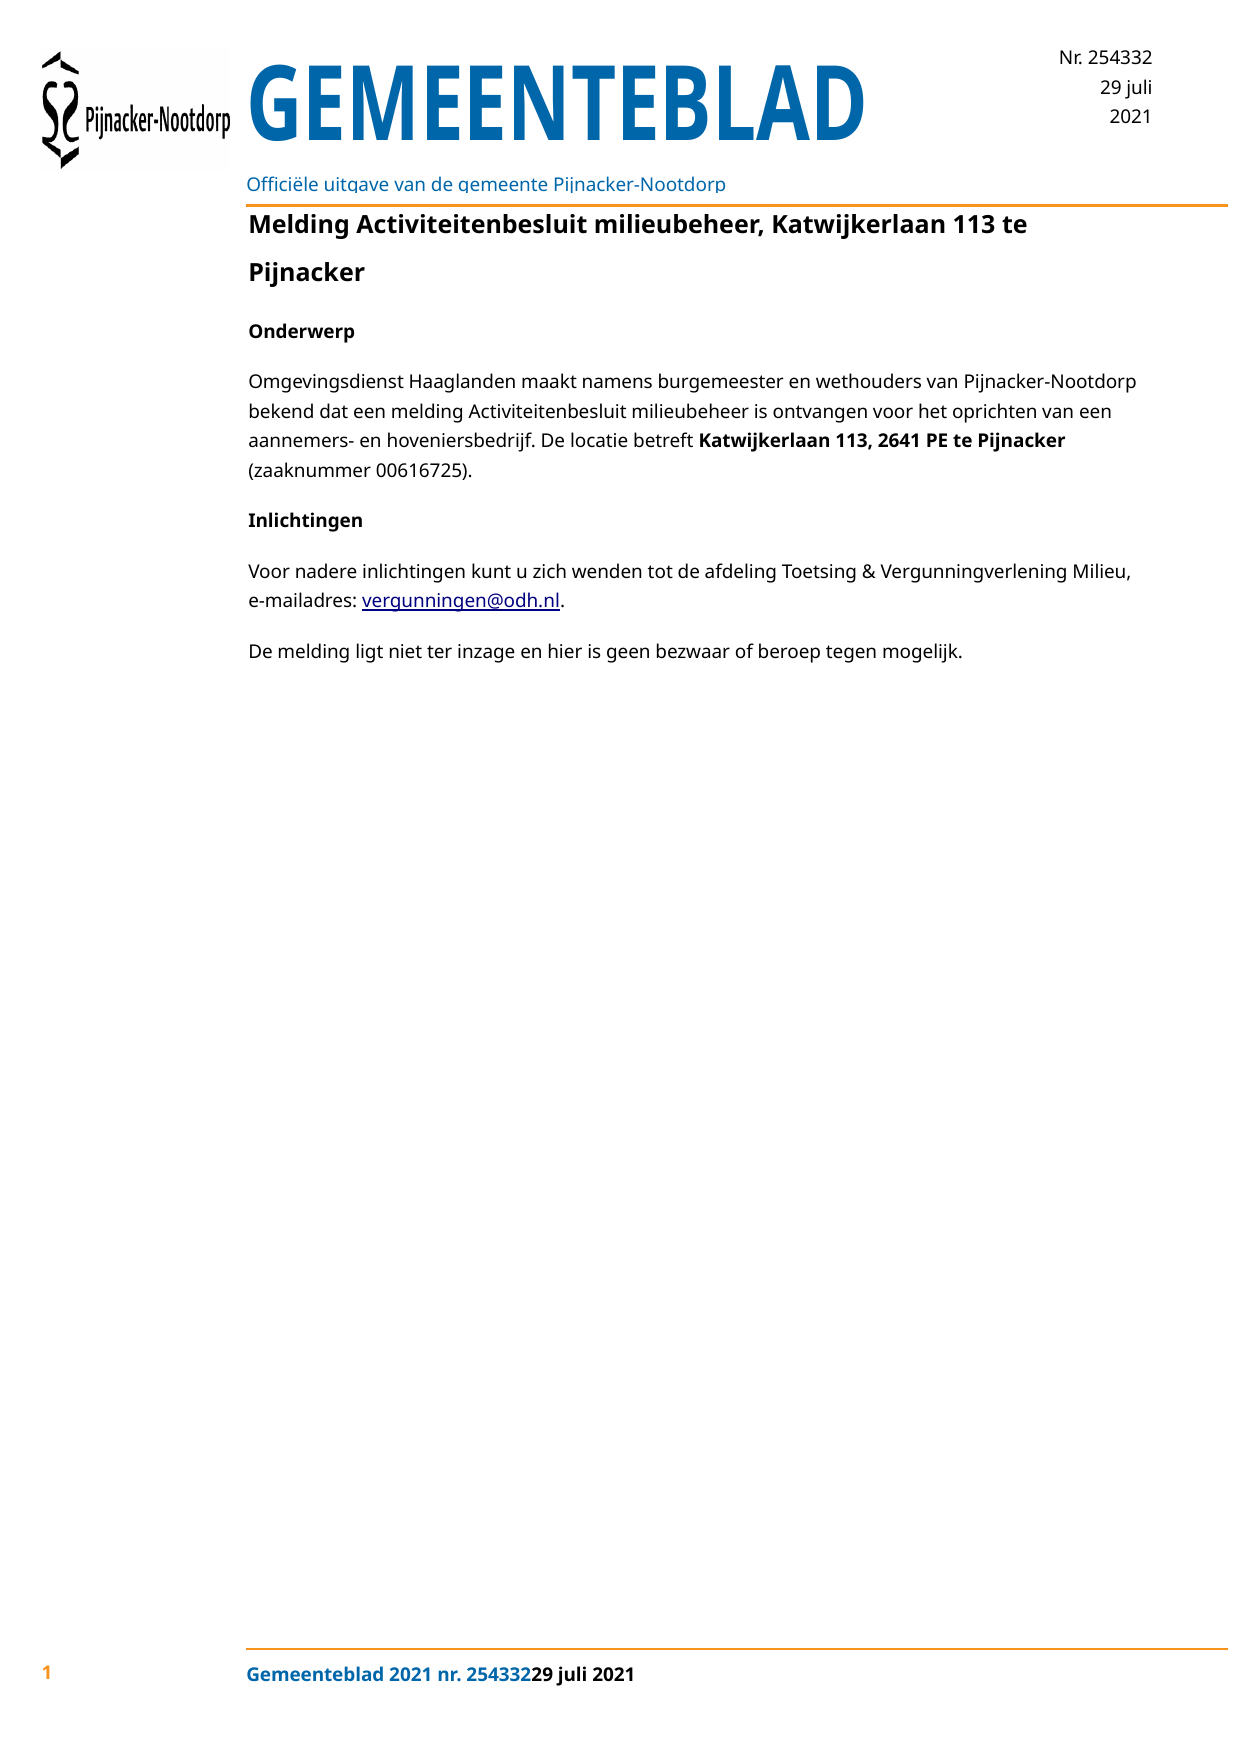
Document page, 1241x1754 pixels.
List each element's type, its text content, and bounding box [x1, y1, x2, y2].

text Voor nadere inlichtingen kunt u zich wenden tot de afdeling Toetsing & Vergunningverlening Milieu, e-mailadres: vergunningen@odh.nl. [248, 558, 1152, 613]
text De melding ligt niet ter inzage en hier is geen bezwaar of beroep tegen mogelijk. [248, 638, 1152, 664]
text Onderwerp [248, 318, 1152, 344]
text Melding Activiteitenbesluit milieubeheer, Katwijkerlaan 113 te Pijnacker [248, 207, 1152, 288]
text Inlichtingen [248, 507, 1152, 533]
text Omgevingsdienst Haaglanden maakt namens burgemeester en wethouders van Pijnacker-Nootdorp bekend dat een melding Activiteitenbesluit milieubeheer is ontvangen voor het oprichten van een aannemers- en hoveniersbedrijf. De locatie betreft Katwijkerlaan 113, 2641 PE te Pijnacker (zaaknummer 00616725). [248, 368, 1152, 483]
picture [41, 47, 231, 172]
